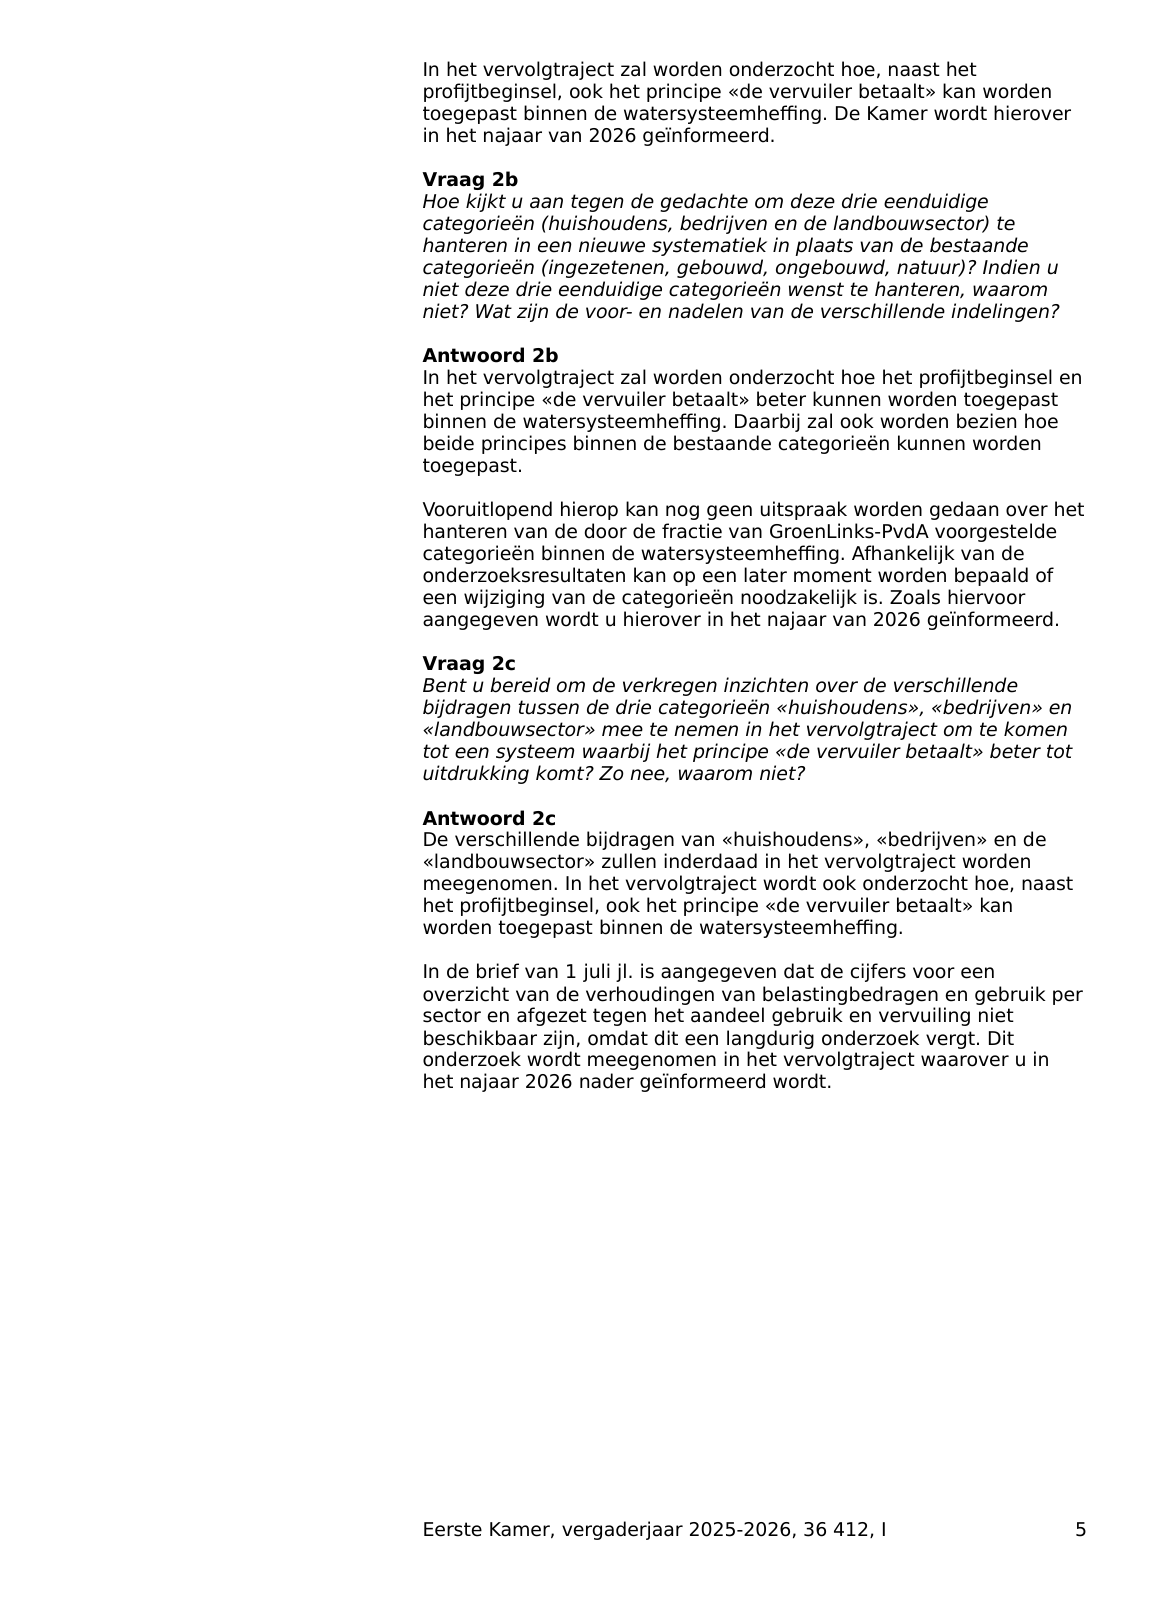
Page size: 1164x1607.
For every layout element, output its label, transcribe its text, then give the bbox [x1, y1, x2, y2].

text In de brief van 1 juli jl. is aangegeven dat de cijfers voor een overzicht van de verhoudingen van belastingbedragen en gebruik per sector en afgezet tegen het aandeel gebruik en vervuiling niet beschikbaar zijn, omdat dit een langdurig onderzoek vergt. Dit onderzoek wordt meegenomen in het vervolgtraject waarover u in het najaar 2026 nader geïnformeerd wordt. [422, 961, 1087, 1093]
text Bent u bereid om de verkregen inzichten over de verschillende bijdragen tussen de drie categorieën «huishoudens», «bedrijven» en «landbouwsector» mee te nemen in het vervolgtraject om te komen tot een systeem waarbij het principe «de vervuiler betaalt» beter tot uitdrukking komt? Zo nee, waarom niet? [422, 675, 1087, 785]
text Antwoord 2b [422, 345, 1087, 367]
text Vraag 2c [422, 653, 1087, 675]
text Hoe kijkt u aan tegen de gedachte om deze drie eenduidige categorieën (huishoudens, bedrijven en de landbouwsector) te hanteren in een nieuwe systematiek in plaats van de bestaande categorieën (ingezetenen, gebouwd, ongebouwd, natuur)? Indien u niet deze drie eenduidige categorieën wenst te hanteren, waarom niet? Wat zijn de voor- en nadelen van de verschillende indelingen? [422, 191, 1087, 323]
text In het vervolgtraject zal worden onderzocht hoe, naast het profijtbeginsel, ook het principe «de vervuiler betaalt» kan worden toegepast binnen de watersysteemheffing. De Kamer wordt hierover in het najaar van 2026 geïnformeerd. [422, 59, 1087, 147]
text Antwoord 2c [422, 807, 1087, 829]
text Vraag 2b [422, 169, 1087, 191]
text In het vervolgtraject zal worden onderzocht hoe het profijtbeginsel en het principe «de vervuiler betaalt» beter kunnen worden toegepast binnen de watersysteemheffing. Daarbij zal ook worden bezien hoe beide principes binnen de bestaande categorieën kunnen worden toegepast. [422, 367, 1087, 477]
text De verschillende bijdragen van «huishoudens», «bedrijven» en de «landbouwsector» zullen inderdaad in het vervolgtraject worden meegenomen. In het vervolgtraject wordt ook onderzocht hoe, naast het profijtbeginsel, ook het principe «de vervuiler betaalt» kan worden toegepast binnen de watersysteemheffing. [422, 829, 1087, 939]
text Vooruitlopend hierop kan nog geen uitspraak worden gedaan over het hanteren van de door de fractie van GroenLinks-PvdA voorgestelde categorieën binnen de watersysteemheffing. Afhankelijk van de onderzoeksresultaten kan op een later moment worden bepaald of een wijziging van de categorieën noodzakelijk is. Zoals hiervoor aangegeven wordt u hierover in het najaar van 2026 geïnformeerd. [422, 499, 1087, 631]
